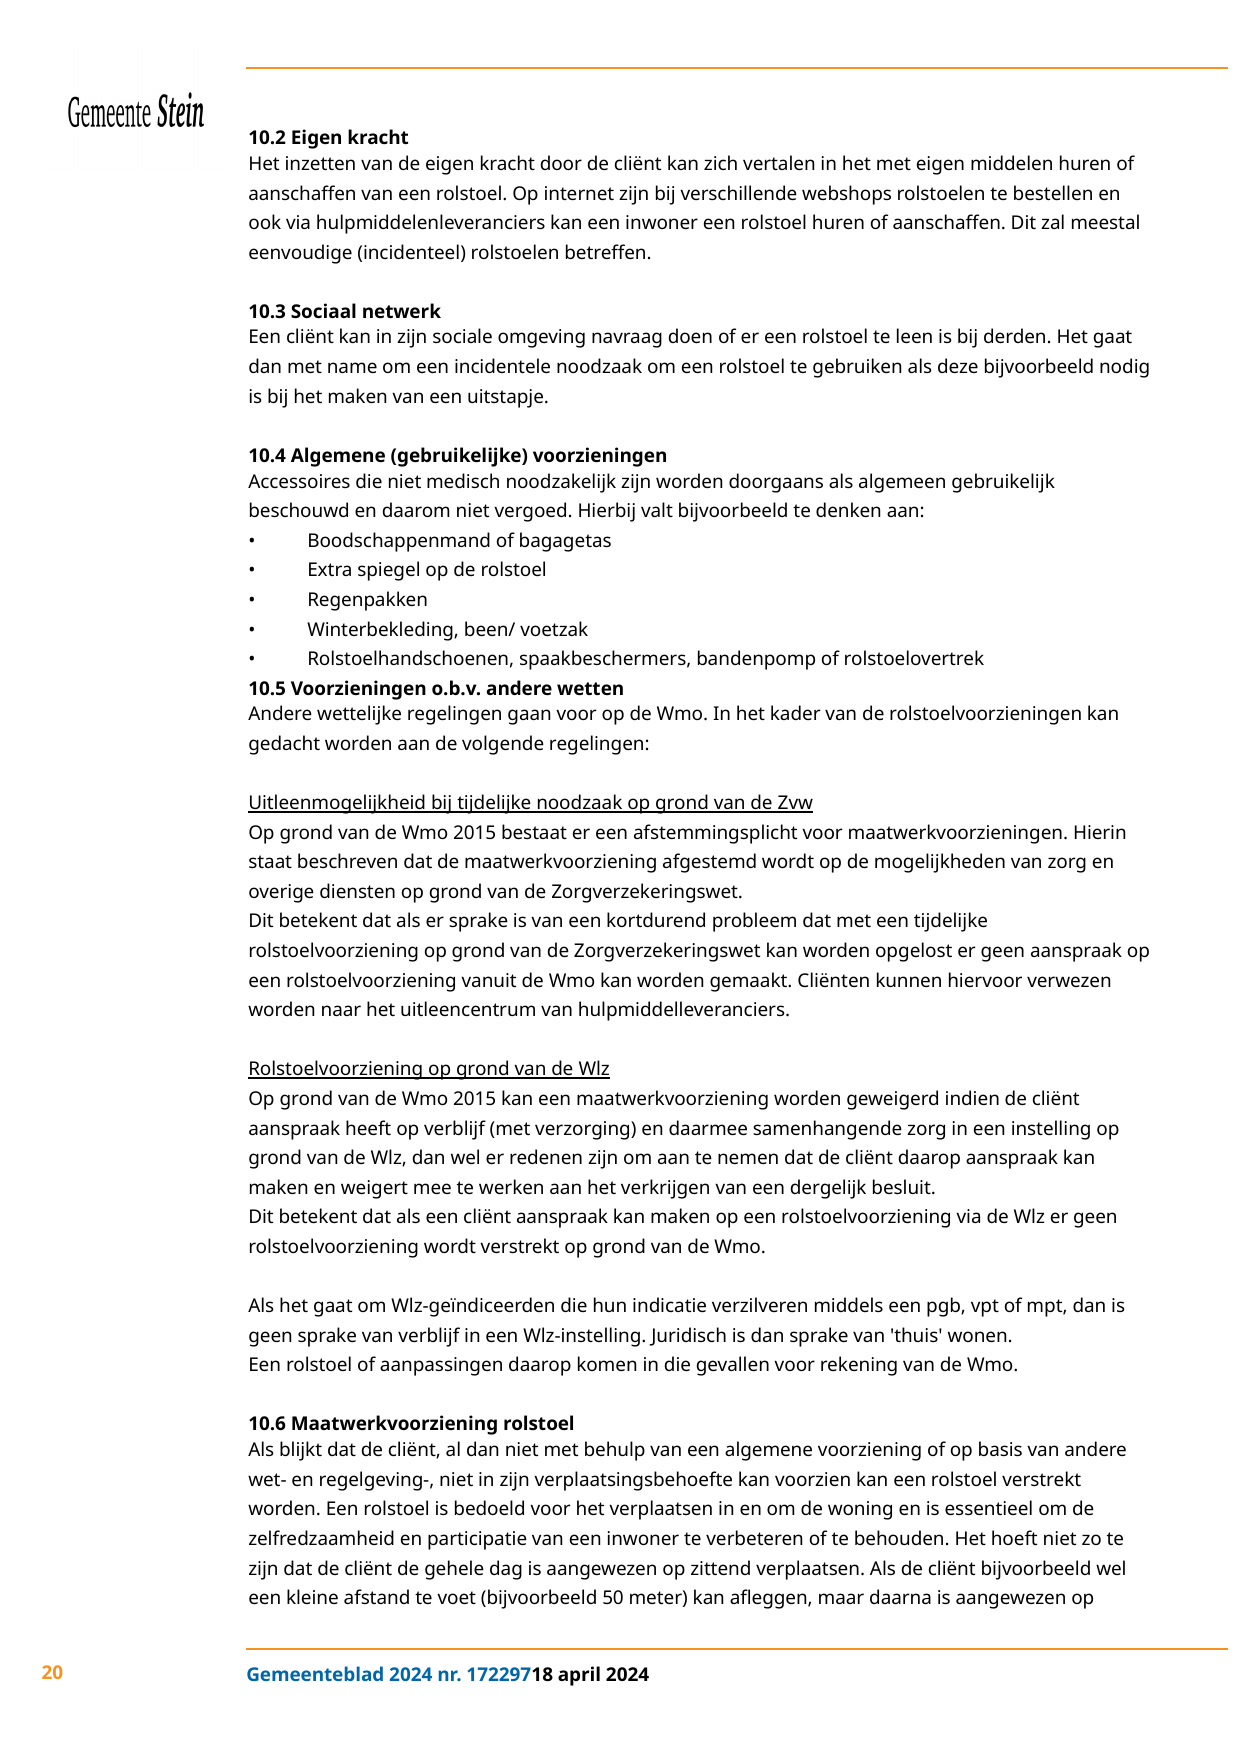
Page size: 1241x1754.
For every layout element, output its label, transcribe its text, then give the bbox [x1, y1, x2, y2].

text Andere wettelijke regelingen gaan voor op de Wmo. In het kader van de rolstoelvoorzieningen kan gedacht worden aan de volgende regelingen: [248, 701, 1152, 756]
text Op grond van de Wmo 2015 kan een maatwerkvoorziening worden geweigerd indien de cliënt aanspraak heeft op verblijf (met verzorging) en daarmee samenhangende zorg in een instelling op grond van de Wlz, dan wel er redenen zijn om aan te nemen dat de cliënt daarop aanspraak kan maken en weigert mee te werken aan het verkrijgen van een dergelijk besluit. [248, 1085, 1152, 1200]
text Een rolstoel of aanpassingen daarop komen in die gevallen voor rekening van de Wmo. [248, 1351, 1152, 1377]
list Rolstoelhandschoenen, spaakbeschermers, bandenpomp of rolstoelovertrek [248, 645, 1152, 671]
text Rolstoelvoorziening op grond van de Wlz [248, 1056, 1152, 1081]
text Dit betekent dat als er sprake is van een kortdurend probleem dat met een tijdelijke rolstoelvoorziening op grond van de Zorgverzekeringswet kan worden opgelost er geen aanspraak op een rolstoelvoorziening vanuit de Wmo kan worden gemaakt. Cliënten kunnen hiervoor verwezen worden naar het uitleencentrum van hulpmiddelleveranciers. [248, 908, 1152, 1022]
text 10.4 Algemene (gebruikelijke) voorzieningen [248, 442, 1152, 468]
text 10.6 Maatwerkvoorziening rolstoel [248, 1411, 1152, 1436]
list Boodschappenmand of bagagetas [248, 527, 1152, 553]
picture [41, 47, 231, 172]
text Als blijkt dat de cliënt, al dan niet met behulp van een algemene voorziening of op basis van andere wet- en regelgeving-, niet in zijn verplaatsingsbehoefte kan voorzien kan een rolstoel verstrekt worden. Een rolstoel is bedoeld voor het verplaatsen in en om de woning en is essentieel om de zelfredzaamheid en participatie van een inwoner te verbeteren of te behouden. Het hoeft niet zo te zijn dat de cliënt de gehele dag is aangewezen op zittend verplaatsen. Als de cliënt bijvoorbeeld wel een kleine afstand te voet (bijvoorbeeld 50 meter) kan afleggen, maar daarna is aangewezen op [248, 1436, 1152, 1610]
text 10.2 Eigen kracht [248, 124, 1152, 150]
list Extra spiegel op de rolstoel [248, 557, 1152, 582]
text Uitleenmogelijkheid bij tijdelijke noodzaak op grond van de Zvw [248, 789, 1152, 815]
text Het inzetten van de eigen kracht door de cliënt kan zich vertalen in het met eigen middelen huren of aanschaffen van een rolstoel. Op internet zijn bij verschillende webshops rolstoelen te bestellen en ook via hulpmiddelenleveranciers kan een inwoner een rolstoel huren of aanschaffen. Dit zal meestal eenvoudige (incidenteel) rolstoelen betreffen. [248, 150, 1152, 264]
text Dit betekent dat als een cliënt aanspraak kan maken op een rolstoelvoorziening via de Wlz er geen rolstoelvoorziening wordt verstrekt op grond van de Wmo. [248, 1203, 1152, 1259]
text Accessoires die niet medisch noodzakelijk zijn worden doorgaans als algemeen gebruikelijk beschouwd en daarom niet vergoed. Hierbij valt bijvoorbeeld te denken aan: [248, 468, 1152, 523]
text Op grond van de Wmo 2015 bestaat er een afstemmingsplicht voor maatwerkvoorzieningen. Hierin staat beschreven dat de maatwerkvoorziening afgestemd wordt op de mogelijkheden van zorg en overige diensten op grond van de Zorgverzekeringswet. [248, 819, 1152, 904]
text 10.3 Sociaal netwerk [248, 298, 1152, 324]
text 10.5 Voorzieningen o.b.v. andere wetten [248, 675, 1152, 701]
text Een cliënt kan in zijn sociale omgeving navraag doen of er een rolstoel te leen is bij derden. Het gaat dan met name om een incidentele noodzaak om een rolstoel te gebruiken als deze bijvoorbeeld nodig is bij het maken van een uitstapje. [248, 324, 1152, 409]
list Regenpakken [248, 586, 1152, 612]
list Winterbekleding, been/ voetzak [248, 616, 1152, 641]
text Als het gaat om Wlz-geïndiceerden die hun indicatie verzilveren middels een pgb, vpt of mpt, dan is geen sprake van verblijf in een Wlz-instelling. Juridisch is dan sprake van 'thuis' wonen. [248, 1292, 1152, 1348]
